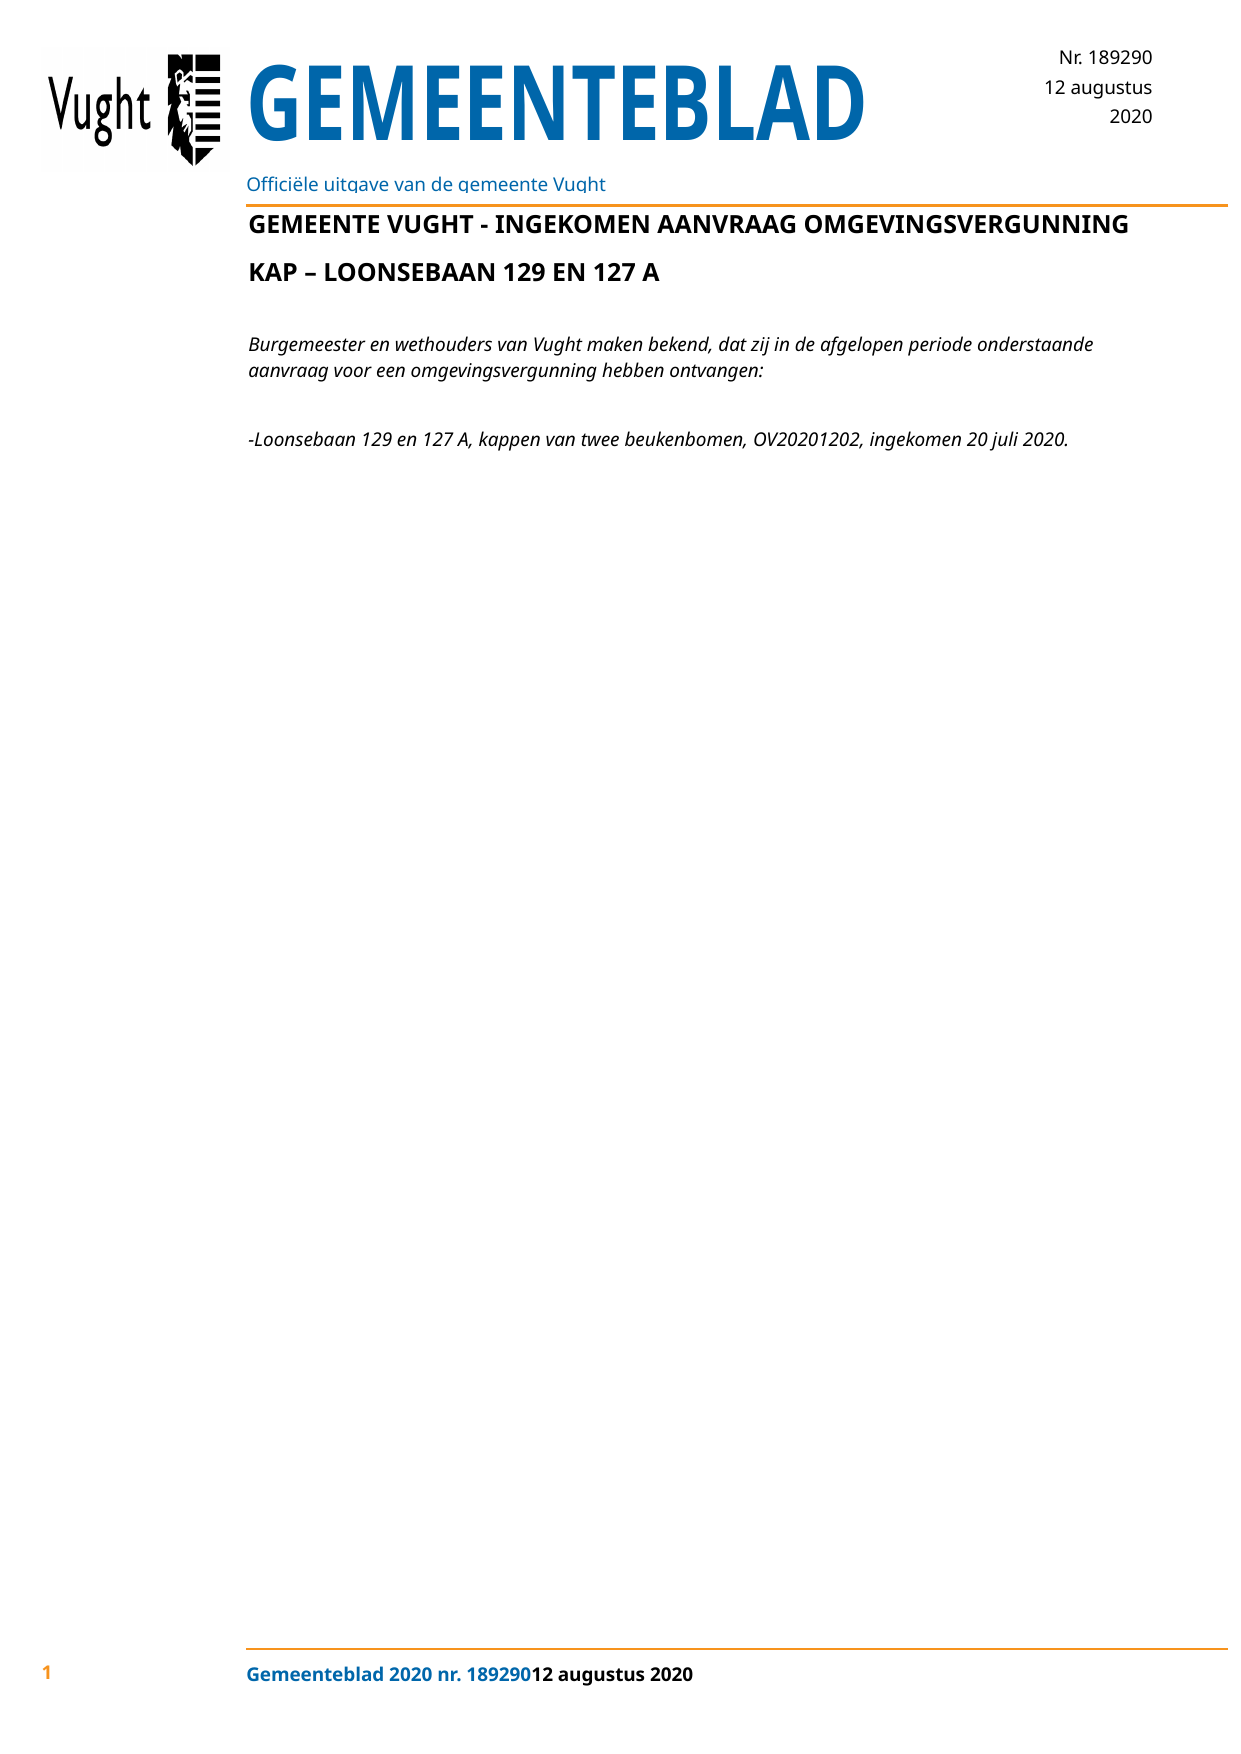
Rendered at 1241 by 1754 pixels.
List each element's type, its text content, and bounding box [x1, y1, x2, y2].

text GEMEENTE VUGHT - INGEKOMEN AANVRAAG OMGEVINGSVERGUNNING KAP – LOONSEBAAN 129 EN 127 A [248, 207, 1152, 288]
picture [41, 47, 231, 172]
text Burgemeester en wethouders van Vught maken bekend, dat zij in de afgelopen periode onderstaande aanvraag voor een omgevingsvergunning hebben ontvangen: [248, 331, 1152, 383]
text -Loonsebaan 129 en 127 A, kappen van twee beukenbomen, OV20201202, ingekomen 20 juli 2020. [248, 426, 1152, 452]
